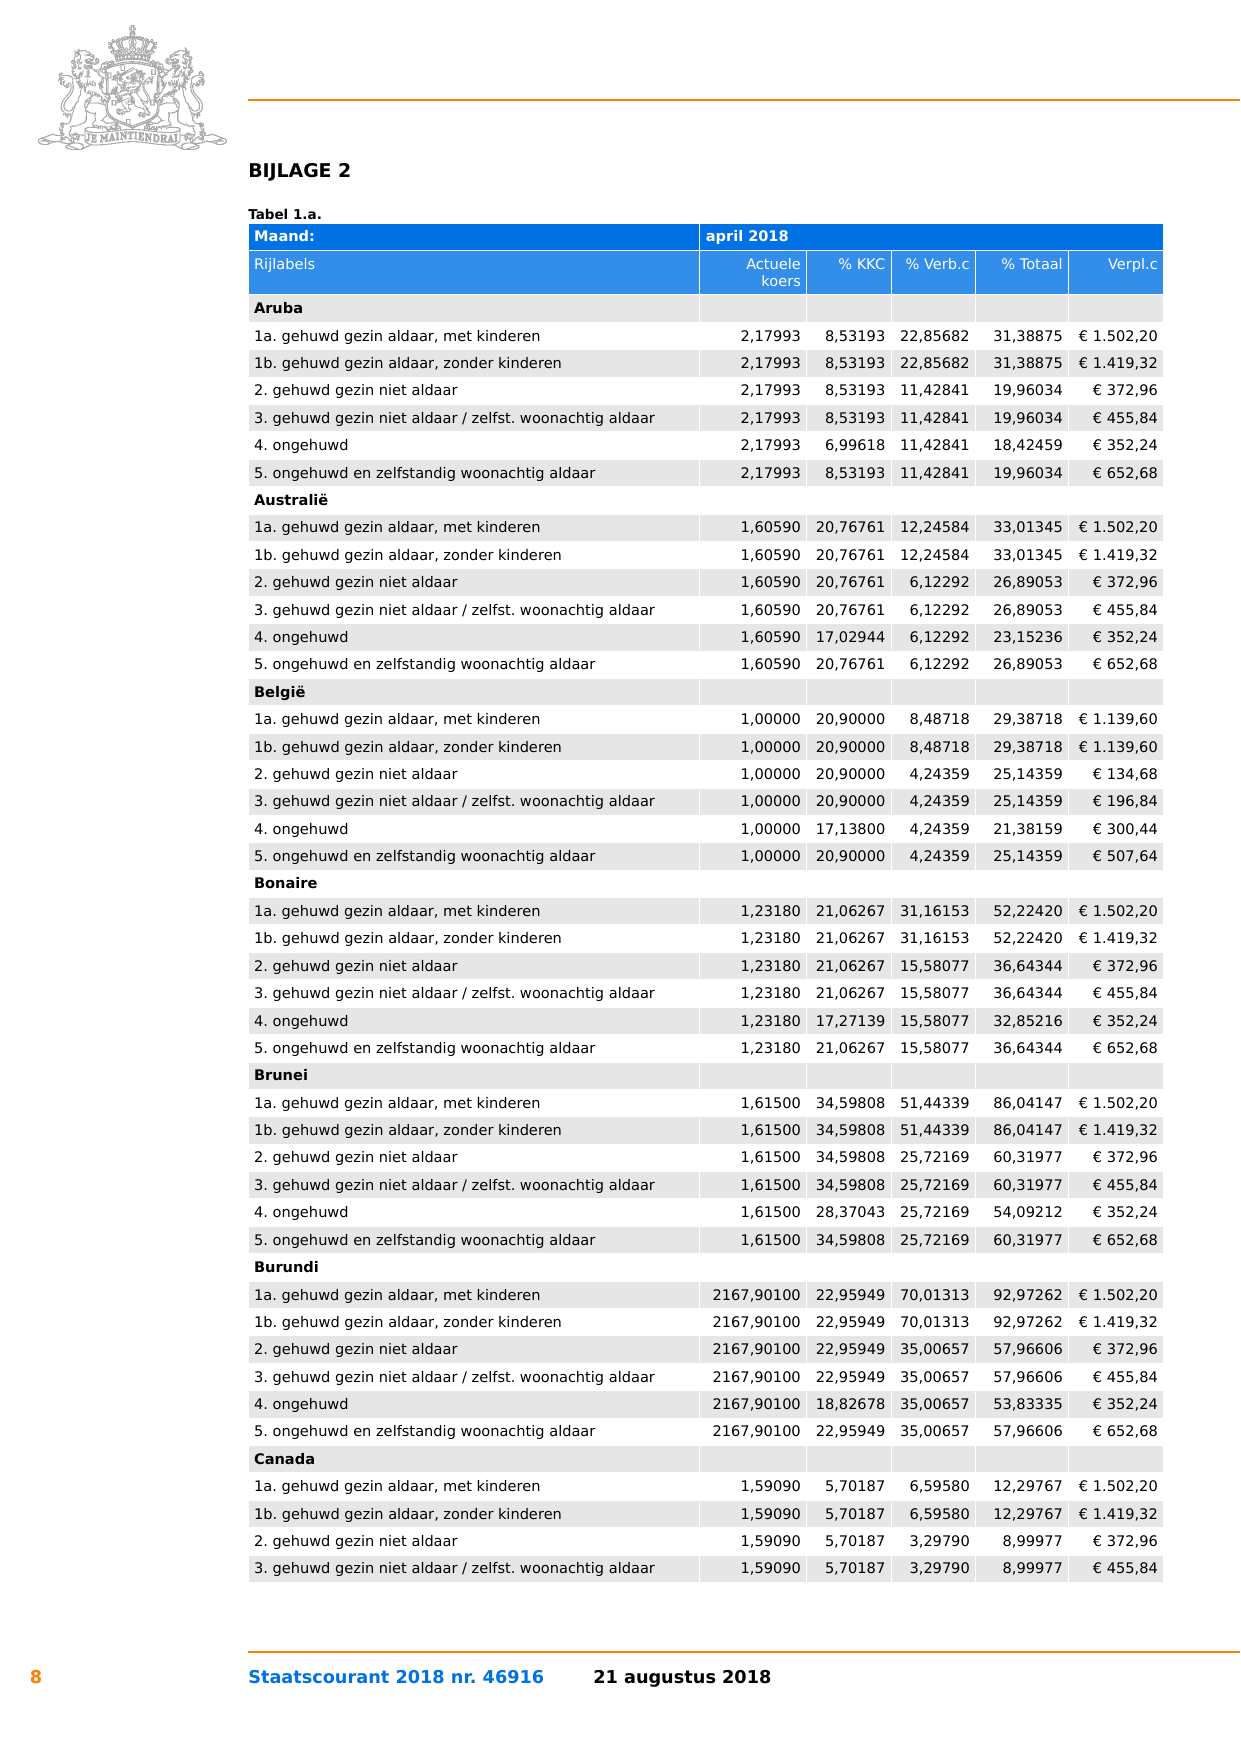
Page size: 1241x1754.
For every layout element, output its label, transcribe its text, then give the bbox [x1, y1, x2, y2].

table_cell 1,23180 [700, 898, 806, 924]
table_cell 32,85216 [976, 1008, 1068, 1034]
table_cell 2. gehuwd gezin niet aldaar [249, 953, 699, 979]
table_cell 4,24359 [892, 843, 975, 870]
table_cell 21,06267 [807, 898, 891, 924]
table_cell Brunei [249, 1063, 699, 1089]
table_cell € 652,68 [1069, 1035, 1163, 1061]
table_cell 19,96034 [976, 405, 1068, 431]
table_cell Burundi [249, 1254, 699, 1281]
table_cell [700, 487, 806, 513]
table_cell [892, 1446, 975, 1472]
table_cell 86,04147 [976, 1090, 1068, 1116]
table_cell [1069, 487, 1163, 513]
table_cell 8,53193 [807, 405, 891, 431]
table_cell 34,59808 [807, 1090, 891, 1116]
table_cell 5. ongehuwd en zelfstandig woonachtig aldaar [249, 460, 699, 486]
table_cell 3,29790 [892, 1556, 975, 1582]
table_cell 1,00000 [700, 816, 806, 842]
table_cell [976, 295, 1068, 322]
table_cell 21,06267 [807, 926, 891, 952]
table_cell 1,59090 [700, 1556, 806, 1582]
table_cell 1,60590 [700, 515, 806, 541]
table_cell Actuele koers [700, 251, 806, 294]
table_cell 4. ongehuwd [249, 624, 699, 651]
table_cell € 455,84 [1069, 405, 1163, 431]
table_cell 20,76761 [807, 652, 891, 678]
table_cell 1,00000 [700, 789, 806, 815]
table_cell 52,22420 [976, 926, 1068, 952]
table_cell 2167,90100 [700, 1282, 806, 1308]
table_cell 1b. gehuwd gezin aldaar, zonder kinderen [249, 734, 699, 760]
table_cell 12,24584 [892, 515, 975, 541]
table_cell 4,24359 [892, 789, 975, 815]
table_cell 20,90000 [807, 734, 891, 760]
table_cell 6,99618 [807, 433, 891, 459]
table_cell 35,00657 [892, 1336, 975, 1363]
table_cell 34,59808 [807, 1117, 891, 1144]
table_cell 51,44339 [892, 1117, 975, 1144]
table_cell 4. ongehuwd [249, 1008, 699, 1034]
table_cell % KKC [807, 251, 891, 294]
table_cell € 372,96 [1069, 1528, 1163, 1554]
table_cell € 455,84 [1069, 1364, 1163, 1390]
table_cell 29,38718 [976, 734, 1068, 760]
table_cell 1b. gehuwd gezin aldaar, zonder kinderen [249, 350, 699, 377]
table_cell 2,17993 [700, 460, 806, 486]
table_cell 11,42841 [892, 460, 975, 486]
table_cell 92,97262 [976, 1282, 1068, 1308]
table_cell 1,61500 [700, 1090, 806, 1116]
table_cell € 1.419,32 [1069, 1117, 1163, 1144]
table_cell 53,83335 [976, 1391, 1068, 1418]
table_cell € 652,68 [1069, 1419, 1163, 1445]
table_cell [892, 1254, 975, 1281]
table_cell 4,24359 [892, 816, 975, 842]
table_cell 1a. gehuwd gezin aldaar, met kinderen [249, 323, 699, 349]
table_cell 8,53193 [807, 460, 891, 486]
table_cell 8,99977 [976, 1528, 1068, 1554]
table_cell 20,90000 [807, 761, 891, 787]
table_cell 21,06267 [807, 980, 891, 1007]
table_cell 19,96034 [976, 378, 1068, 404]
table_cell 4. ongehuwd [249, 816, 699, 842]
table_cell 1a. gehuwd gezin aldaar, met kinderen [249, 1282, 699, 1308]
table_cell [892, 871, 975, 897]
table_cell 1,59090 [700, 1474, 806, 1500]
table_cell 22,95949 [807, 1336, 891, 1363]
table_cell Verpl.c [1069, 251, 1163, 294]
table_cell 4,24359 [892, 761, 975, 787]
table_cell 31,16153 [892, 898, 975, 924]
table_cell 1,60590 [700, 652, 806, 678]
table_cell 2. gehuwd gezin niet aldaar [249, 1145, 699, 1171]
table_cell 8,48718 [892, 706, 975, 733]
table_cell € 1.419,32 [1069, 1309, 1163, 1335]
table_cell 2167,90100 [700, 1336, 806, 1363]
table_cell 19,96034 [976, 460, 1068, 486]
table_cell 34,59808 [807, 1227, 891, 1253]
table_cell 92,97262 [976, 1309, 1068, 1335]
table_cell 54,09212 [976, 1200, 1068, 1226]
table_cell 22,95949 [807, 1282, 891, 1308]
table_cell 1,23180 [700, 926, 806, 952]
table_cell 17,02944 [807, 624, 891, 651]
table_cell 29,38718 [976, 706, 1068, 733]
table_cell 18,42459 [976, 433, 1068, 459]
table_cell 1,00000 [700, 843, 806, 870]
table_cell 2. gehuwd gezin niet aldaar [249, 569, 699, 596]
table_cell 21,38159 [976, 816, 1068, 842]
table_cell € 300,44 [1069, 816, 1163, 842]
table_cell [976, 487, 1068, 513]
table_cell [1069, 1254, 1163, 1281]
table_cell 1,60590 [700, 542, 806, 568]
table_cell € 1.502,20 [1069, 323, 1163, 349]
table_cell 33,01345 [976, 515, 1068, 541]
table_cell 1,61500 [700, 1227, 806, 1253]
table_cell 1,59090 [700, 1528, 806, 1554]
table_cell 34,59808 [807, 1172, 891, 1198]
table_cell 60,31977 [976, 1227, 1068, 1253]
table_cell Maand: [249, 224, 699, 250]
table_cell € 352,24 [1069, 1200, 1163, 1226]
table_cell [892, 487, 975, 513]
table_cell € 1.502,20 [1069, 898, 1163, 924]
table_cell 20,76761 [807, 569, 891, 596]
table_cell Australië [249, 487, 699, 513]
table_cell [892, 295, 975, 322]
table_cell [807, 1254, 891, 1281]
table_cell 17,27139 [807, 1008, 891, 1034]
table_cell 6,12292 [892, 597, 975, 623]
table_cell 25,14359 [976, 761, 1068, 787]
table_cell 3. gehuwd gezin niet aldaar / zelfst. woonachtig aldaar [249, 1364, 699, 1390]
table_cell 35,00657 [892, 1391, 975, 1418]
table_cell € 455,84 [1069, 597, 1163, 623]
table_cell [807, 487, 891, 513]
table_cell 1,23180 [700, 980, 806, 1007]
table_cell 1a. gehuwd gezin aldaar, met kinderen [249, 1090, 699, 1116]
table_cell [807, 871, 891, 897]
table_cell 1,00000 [700, 734, 806, 760]
table_cell 2. gehuwd gezin niet aldaar [249, 1528, 699, 1554]
table_cell 2. gehuwd gezin niet aldaar [249, 761, 699, 787]
table_cell € 352,24 [1069, 433, 1163, 459]
table_cell 5. ongehuwd en zelfstandig woonachtig aldaar [249, 1227, 699, 1253]
table_cell 4. ongehuwd [249, 433, 699, 459]
table_cell € 1.502,20 [1069, 1282, 1163, 1308]
table_cell 51,44339 [892, 1090, 975, 1116]
table_cell 8,99977 [976, 1556, 1068, 1582]
table_cell 15,58077 [892, 1008, 975, 1034]
table_cell 36,64344 [976, 1035, 1068, 1061]
table_cell 5,70187 [807, 1556, 891, 1582]
table_cell 20,90000 [807, 706, 891, 733]
table_cell 8,53193 [807, 350, 891, 377]
table_cell 5,70187 [807, 1501, 891, 1527]
table_cell 60,31977 [976, 1172, 1068, 1198]
table_cell € 372,96 [1069, 1336, 1163, 1363]
table_cell 6,12292 [892, 624, 975, 651]
table_cell [1069, 295, 1163, 322]
table_cell 86,04147 [976, 1117, 1068, 1144]
table_cell 1,60590 [700, 624, 806, 651]
table_cell € 1.502,20 [1069, 1474, 1163, 1500]
subtitle BIJLAGE 2 [248, 160, 1163, 182]
table_cell 20,76761 [807, 542, 891, 568]
table_cell Canada [249, 1446, 699, 1472]
table_cell [892, 1063, 975, 1089]
table_cell [807, 1063, 891, 1089]
table_cell 2. gehuwd gezin niet aldaar [249, 1336, 699, 1363]
table_cell 18,82678 [807, 1391, 891, 1418]
table_cell 11,42841 [892, 378, 975, 404]
table_cell € 1.419,32 [1069, 542, 1163, 568]
table_cell 2,17993 [700, 323, 806, 349]
table_cell 1a. gehuwd gezin aldaar, met kinderen [249, 1474, 699, 1500]
table_cell 6,59580 [892, 1474, 975, 1500]
table_cell [976, 679, 1068, 705]
table_cell 3. gehuwd gezin niet aldaar / zelfst. woonachtig aldaar [249, 980, 699, 1007]
table_cell 2167,90100 [700, 1419, 806, 1445]
table_cell 11,42841 [892, 405, 975, 431]
table_cell [976, 1063, 1068, 1089]
table_cell € 196,84 [1069, 789, 1163, 815]
table_cell 5,70187 [807, 1474, 891, 1500]
table_cell 25,14359 [976, 843, 1068, 870]
table_cell 52,22420 [976, 898, 1068, 924]
table_cell [1069, 1063, 1163, 1089]
table_cell [1069, 1446, 1163, 1472]
table_cell 8,48718 [892, 734, 975, 760]
table_cell 25,72169 [892, 1172, 975, 1198]
table_cell 1,00000 [700, 706, 806, 733]
table_cell 1,61500 [700, 1172, 806, 1198]
table_cell 22,85682 [892, 350, 975, 377]
table_cell 36,64344 [976, 980, 1068, 1007]
table_cell 3. gehuwd gezin niet aldaar / zelfst. woonachtig aldaar [249, 405, 699, 431]
table_cell 1,23180 [700, 953, 806, 979]
table_cell 6,59580 [892, 1501, 975, 1527]
table_cell 33,01345 [976, 542, 1068, 568]
table_cell € 455,84 [1069, 1556, 1163, 1582]
table_cell 1b. gehuwd gezin aldaar, zonder kinderen [249, 1501, 699, 1527]
table_cell 2,17993 [700, 433, 806, 459]
table_cell 20,76761 [807, 597, 891, 623]
table_cell [976, 1446, 1068, 1472]
table_cell 3. gehuwd gezin niet aldaar / zelfst. woonachtig aldaar [249, 1172, 699, 1198]
table_cell 12,24584 [892, 542, 975, 568]
table_cell [700, 1446, 806, 1472]
table_cell € 372,96 [1069, 1145, 1163, 1171]
table_cell Rijlabels [249, 251, 699, 294]
table_cell 60,31977 [976, 1145, 1068, 1171]
table_cell [700, 1063, 806, 1089]
table_cell € 134,68 [1069, 761, 1163, 787]
table_cell 12,29767 [976, 1501, 1068, 1527]
table_cell 1a. gehuwd gezin aldaar, met kinderen [249, 706, 699, 733]
table_cell 21,06267 [807, 1035, 891, 1061]
table_cell 57,96606 [976, 1364, 1068, 1390]
table_cell 2,17993 [700, 405, 806, 431]
table_cell [1069, 679, 1163, 705]
table_cell [1069, 871, 1163, 897]
table_cell € 1.502,20 [1069, 515, 1163, 541]
table_cell 1b. gehuwd gezin aldaar, zonder kinderen [249, 926, 699, 952]
table_cell 34,59808 [807, 1145, 891, 1171]
table_cell Aruba [249, 295, 699, 322]
table_cell 1b. gehuwd gezin aldaar, zonder kinderen [249, 542, 699, 568]
table_cell 23,15236 [976, 624, 1068, 651]
table_cell 25,14359 [976, 789, 1068, 815]
table_cell 3. gehuwd gezin niet aldaar / zelfst. woonachtig aldaar [249, 789, 699, 815]
table_cell [892, 679, 975, 705]
table_cell 11,42841 [892, 433, 975, 459]
table_cell 1b. gehuwd gezin aldaar, zonder kinderen [249, 1309, 699, 1335]
table_cell 4. ongehuwd [249, 1200, 699, 1226]
table_cell € 1.419,32 [1069, 926, 1163, 952]
table_cell 1a. gehuwd gezin aldaar, met kinderen [249, 898, 699, 924]
table_cell 5,70187 [807, 1528, 891, 1554]
table_cell 2167,90100 [700, 1309, 806, 1335]
table_cell € 1.139,60 [1069, 706, 1163, 733]
table_cell 6,12292 [892, 569, 975, 596]
table_cell € 1.139,60 [1069, 734, 1163, 760]
table_cell € 1.502,20 [1069, 1090, 1163, 1116]
table_cell 1,59090 [700, 1501, 806, 1527]
table_cell [807, 679, 891, 705]
table_cell 57,96606 [976, 1419, 1068, 1445]
table_cell 15,58077 [892, 1035, 975, 1061]
table_cell 20,76761 [807, 515, 891, 541]
table_cell 26,89053 [976, 652, 1068, 678]
table_cell [807, 295, 891, 322]
table_cell Bonaire [249, 871, 699, 897]
table_cell 25,72169 [892, 1145, 975, 1171]
table_cell 35,00657 [892, 1364, 975, 1390]
table_cell € 352,24 [1069, 624, 1163, 651]
table_cell april 2018 [700, 224, 1163, 250]
table_cell € 455,84 [1069, 1172, 1163, 1198]
table_cell 5. ongehuwd en zelfstandig woonachtig aldaar [249, 843, 699, 870]
table_cell 1,23180 [700, 1008, 806, 1034]
table_cell [700, 871, 806, 897]
table_cell 5. ongehuwd en zelfstandig woonachtig aldaar [249, 1419, 699, 1445]
table_cell 26,89053 [976, 569, 1068, 596]
table_cell [700, 679, 806, 705]
table_cell € 1.419,32 [1069, 1501, 1163, 1527]
table_cell € 455,84 [1069, 980, 1163, 1007]
table_cell 36,64344 [976, 953, 1068, 979]
table_cell 8,53193 [807, 378, 891, 404]
table_cell % Verb.c [892, 251, 975, 294]
table_header Tabel 1.a. [248, 207, 1163, 223]
table_cell 15,58077 [892, 980, 975, 1007]
table_cell 1,60590 [700, 597, 806, 623]
table_cell 28,37043 [807, 1200, 891, 1226]
table_cell 20,90000 [807, 789, 891, 815]
table_cell 22,95949 [807, 1419, 891, 1445]
table_cell 25,72169 [892, 1200, 975, 1226]
table_cell 2167,90100 [700, 1391, 806, 1418]
table_cell 31,38875 [976, 350, 1068, 377]
table_cell % Totaal [976, 251, 1068, 294]
table_cell 1,60590 [700, 569, 806, 596]
table_cell € 352,24 [1069, 1391, 1163, 1418]
table_cell € 652,68 [1069, 652, 1163, 678]
table_cell 3. gehuwd gezin niet aldaar / zelfst. woonachtig aldaar [249, 1556, 699, 1582]
table_cell België [249, 679, 699, 705]
table_cell 2167,90100 [700, 1364, 806, 1390]
table_cell 8,53193 [807, 323, 891, 349]
table_cell 2,17993 [700, 350, 806, 377]
table_cell 20,90000 [807, 843, 891, 870]
table_cell € 372,96 [1069, 378, 1163, 404]
table_cell 1,61500 [700, 1145, 806, 1171]
table_cell 70,01313 [892, 1282, 975, 1308]
table_cell 70,01313 [892, 1309, 975, 1335]
table_cell 5. ongehuwd en zelfstandig woonachtig aldaar [249, 1035, 699, 1061]
table_cell € 372,96 [1069, 953, 1163, 979]
table_cell [976, 1254, 1068, 1281]
table_cell 22,85682 [892, 323, 975, 349]
table_cell 1,23180 [700, 1035, 806, 1061]
table_cell 6,12292 [892, 652, 975, 678]
table_cell 31,38875 [976, 323, 1068, 349]
table_cell 1,61500 [700, 1117, 806, 1144]
table_cell € 507,64 [1069, 843, 1163, 870]
table_cell 22,95949 [807, 1309, 891, 1335]
table_cell [807, 1446, 891, 1472]
table_cell € 652,68 [1069, 460, 1163, 486]
table_cell 35,00657 [892, 1419, 975, 1445]
table_cell 25,72169 [892, 1227, 975, 1253]
table_cell 57,96606 [976, 1336, 1068, 1363]
table_cell € 352,24 [1069, 1008, 1163, 1034]
table_cell 1a. gehuwd gezin aldaar, met kinderen [249, 515, 699, 541]
table_cell 3,29790 [892, 1528, 975, 1554]
table_cell 17,13800 [807, 816, 891, 842]
table_cell 12,29767 [976, 1474, 1068, 1500]
table_cell 15,58077 [892, 953, 975, 979]
table_cell € 652,68 [1069, 1227, 1163, 1253]
table_cell 5. ongehuwd en zelfstandig woonachtig aldaar [249, 652, 699, 678]
table_cell [700, 1254, 806, 1281]
table_cell € 372,96 [1069, 569, 1163, 596]
table_cell 2,17993 [700, 378, 806, 404]
table_cell 2. gehuwd gezin niet aldaar [249, 378, 699, 404]
table_cell 3. gehuwd gezin niet aldaar / zelfst. woonachtig aldaar [249, 597, 699, 623]
table_cell 26,89053 [976, 597, 1068, 623]
table_cell 1,00000 [700, 761, 806, 787]
table_cell 21,06267 [807, 953, 891, 979]
table_cell [700, 295, 806, 322]
table_cell 22,95949 [807, 1364, 891, 1390]
table_cell [976, 871, 1068, 897]
table_cell 1,61500 [700, 1200, 806, 1226]
table_cell 1b. gehuwd gezin aldaar, zonder kinderen [249, 1117, 699, 1144]
table_cell 31,16153 [892, 926, 975, 952]
table_cell 4. ongehuwd [249, 1391, 699, 1418]
table_cell € 1.419,32 [1069, 350, 1163, 377]
picture [38, 25, 227, 150]
